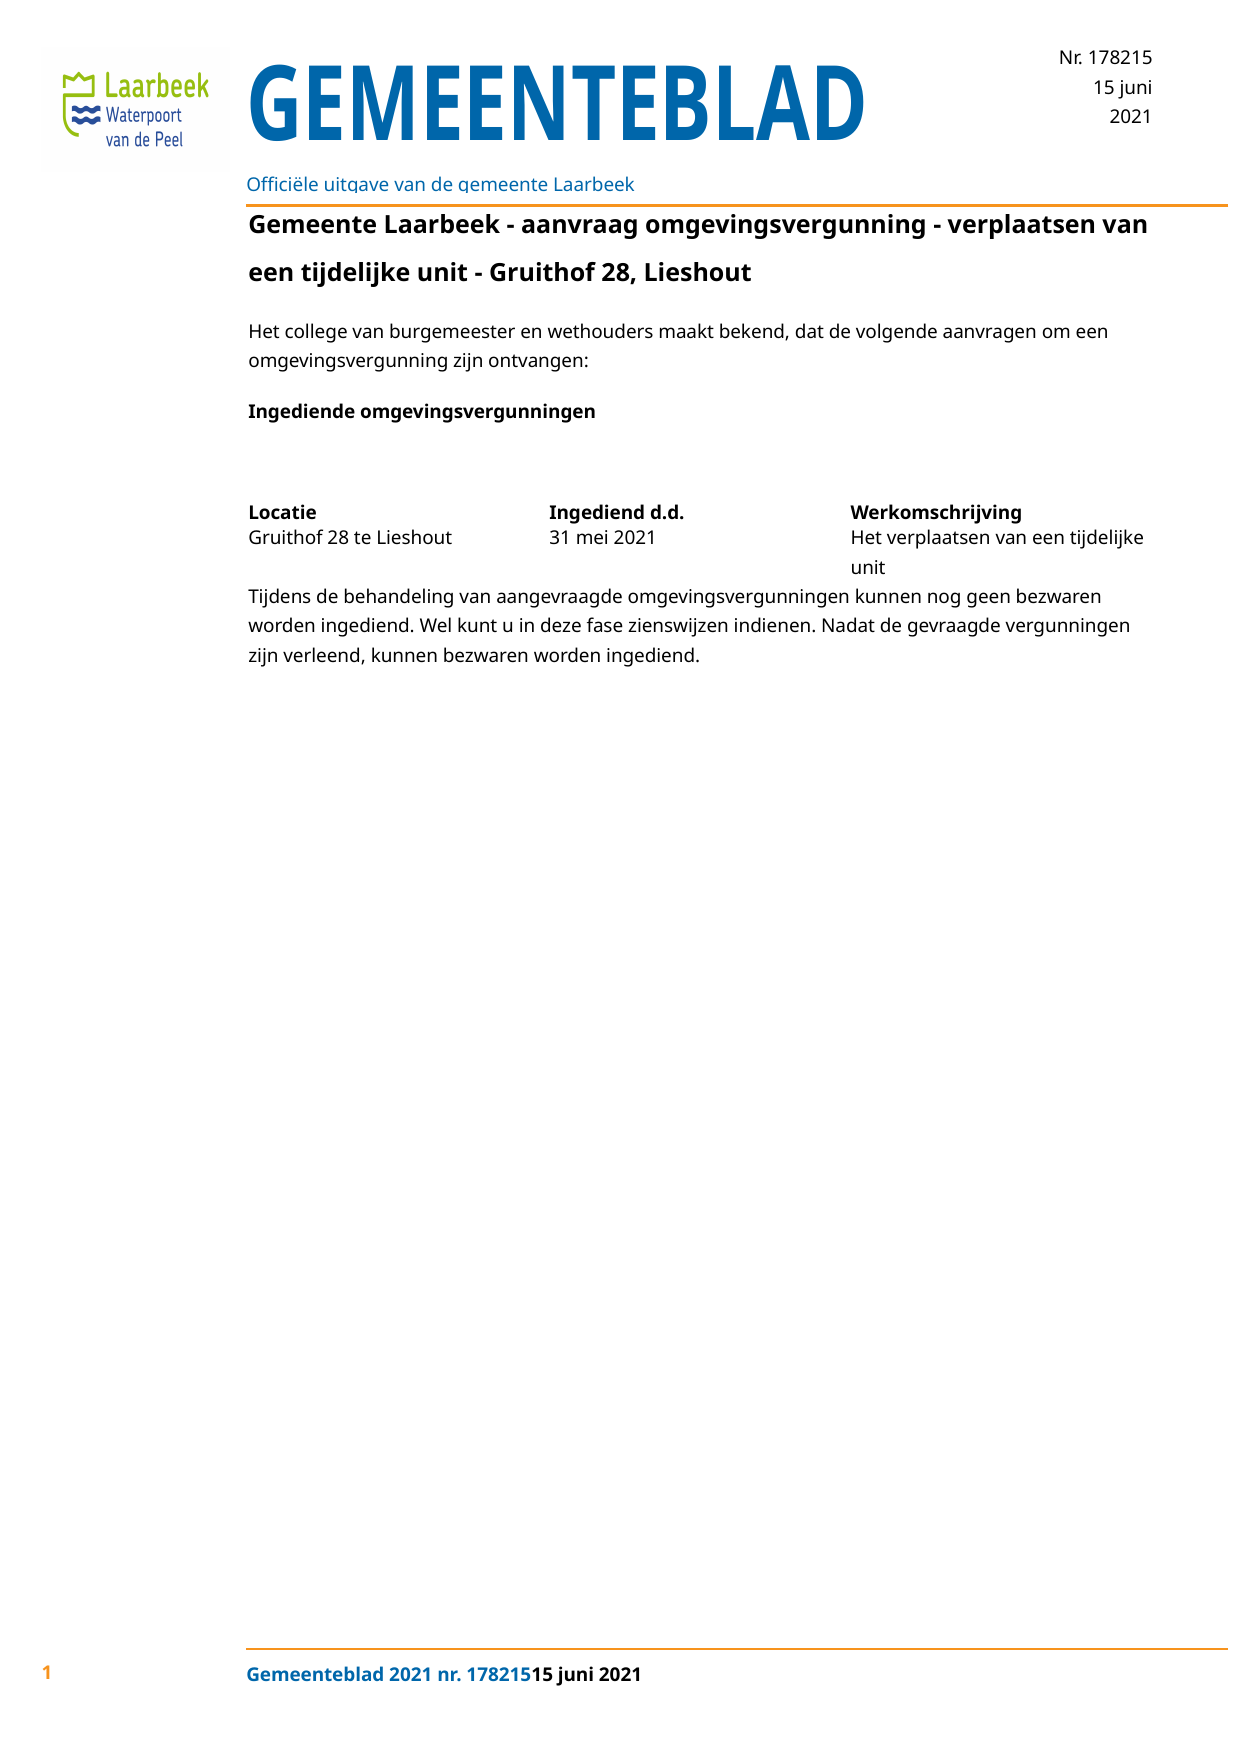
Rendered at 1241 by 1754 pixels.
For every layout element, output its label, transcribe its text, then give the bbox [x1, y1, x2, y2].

picture [41, 47, 231, 172]
table_header Locatie [248, 499, 549, 524]
table_cell Gruithof 28 te Lieshout [248, 525, 549, 580]
table_cell 31 mei 2021 [549, 525, 850, 580]
text Het college van burgemeester en wethouders maakt bekend, dat de volgende aanvragen om een omgevingsvergunning zijn ontvangen: [248, 318, 1152, 373]
text Ingediende omgevingsvergunningen [248, 398, 1152, 424]
text Gemeente Laarbeek - aanvraag omgevingsvergunning - verplaatsen van een tijdelijke unit - Gruithof 28, Lieshout [248, 207, 1152, 288]
table_header Ingediend d.d. [549, 499, 850, 524]
table_cell Het verplaatsen van een tijdelijke unit [850, 525, 1152, 580]
table_header Werkomschrijving [850, 499, 1152, 524]
text Tijdens de behandeling van aangevraagde omgevingsvergunningen kunnen nog geen bezwaren worden ingediend. Wel kunt u in deze fase zienswijzen indienen. Nadat de gevraagde vergunningen zijn verleend, kunnen bezwaren worden ingediend. [248, 583, 1152, 668]
